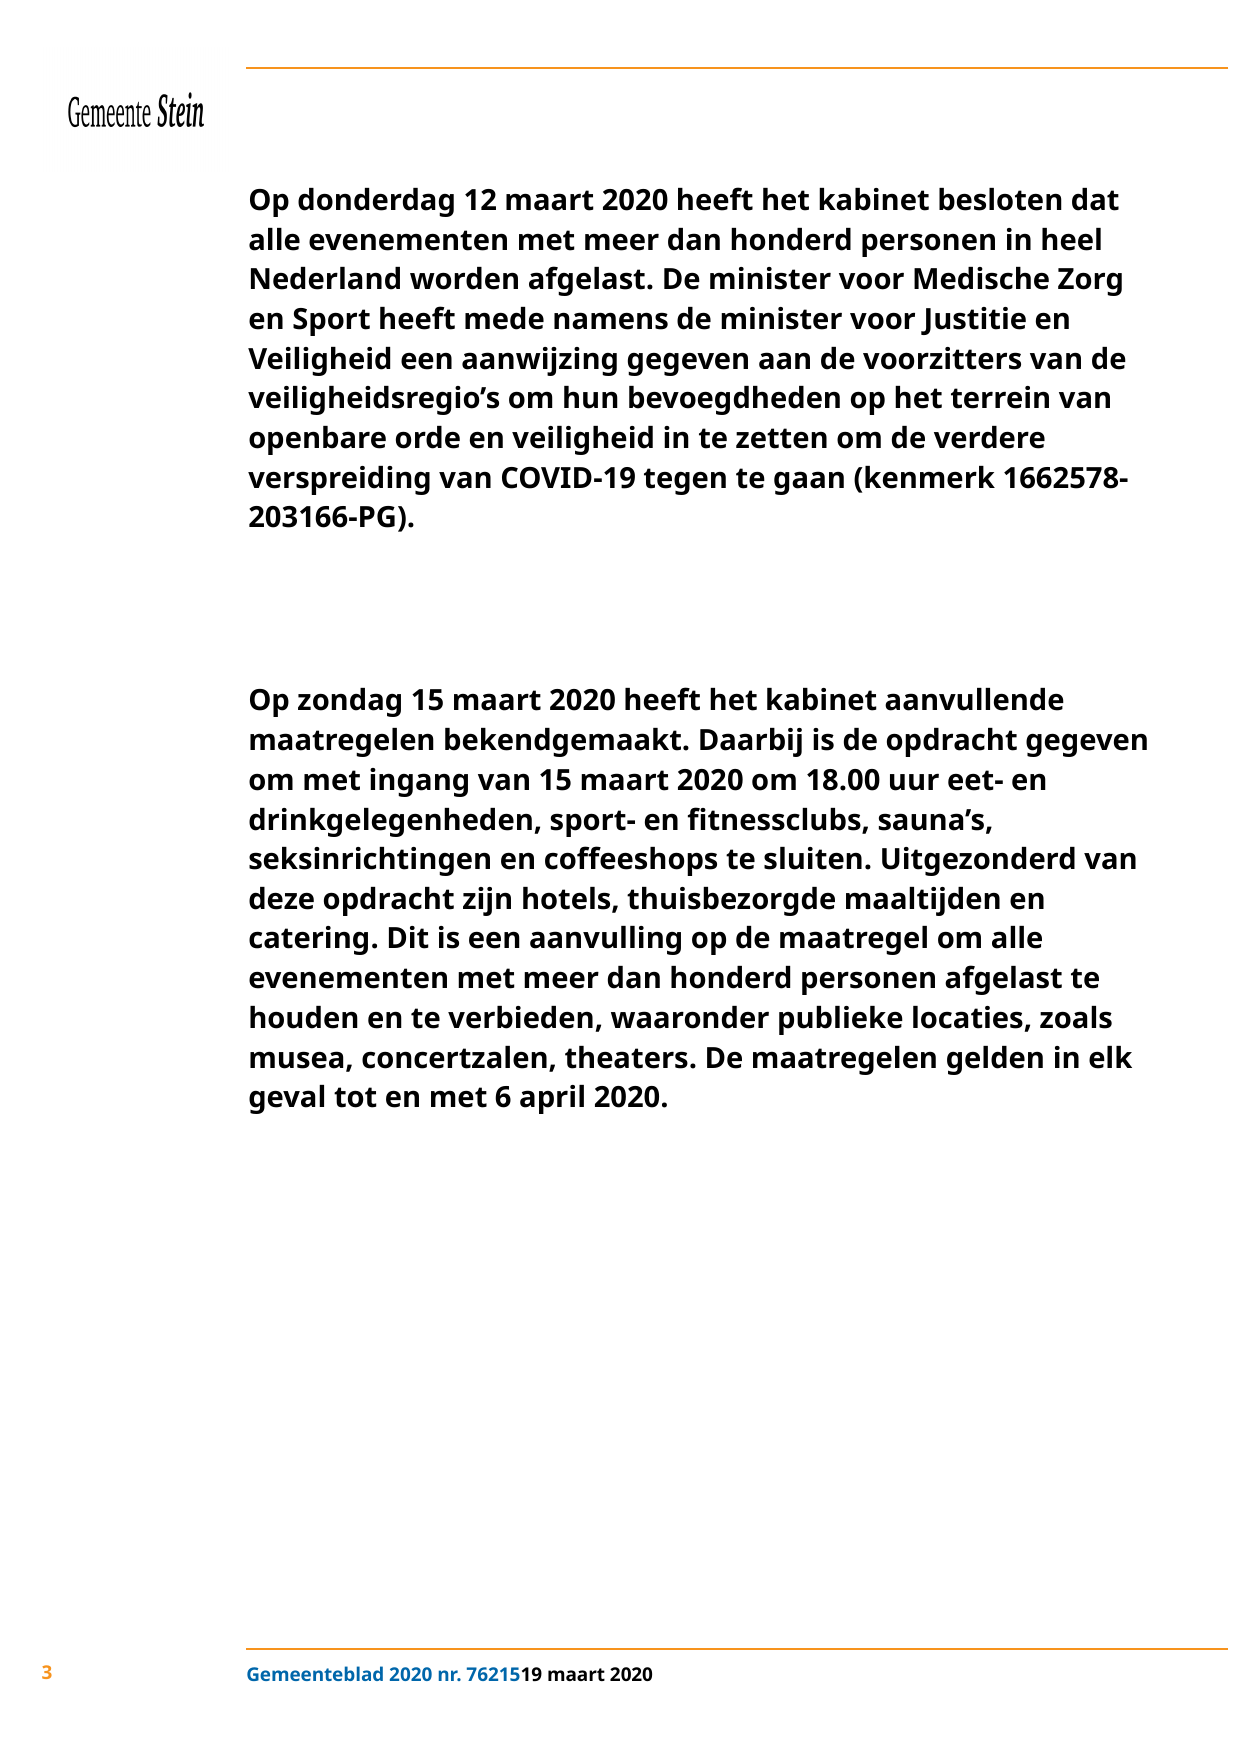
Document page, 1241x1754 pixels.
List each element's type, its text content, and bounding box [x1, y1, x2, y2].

text Op zondag 15 maart 2020 heeft het kabinet aanvullende maatregelen bekendgemaakt. Daarbij is de opdracht gegeven om met ingang van 15 maart 2020 om 18.00 uur eet- en drinkgelegenheden, sport- en fitnessclubs, sauna’s, seksinrichtingen en coffeeshops te sluiten. Uitgezonderd van deze opdracht zijn hotels, thuisbezorgde maaltijden en catering. Dit is een aanvulling op de maatregel om alle evenementen met meer dan honderd personen afgelast te houden en te verbieden, waaronder publieke locaties, zoals musea, concertzalen, theaters. De maatregelen gelden in elk geval tot en met 6 april 2020. [248, 680, 1152, 1116]
picture [41, 47, 231, 172]
text Op donderdag 12 maart 2020 heeft het kabinet besloten dat alle evenementen met meer dan honderd personen in heel Nederland worden afgelast. De minister voor Medische Zorg en Sport heeft mede namens de minister voor Justitie en Veiligheid een aanwijzing gegeven aan de voorzitters van de veiligheidsregio’s om hun bevoegdheden op het terrein van openbare orde en veiligheid in te zetten om de verdere verspreiding van COVID-19 tegen te gaan (kenmerk 1662578-203166-PG). [248, 179, 1152, 536]
